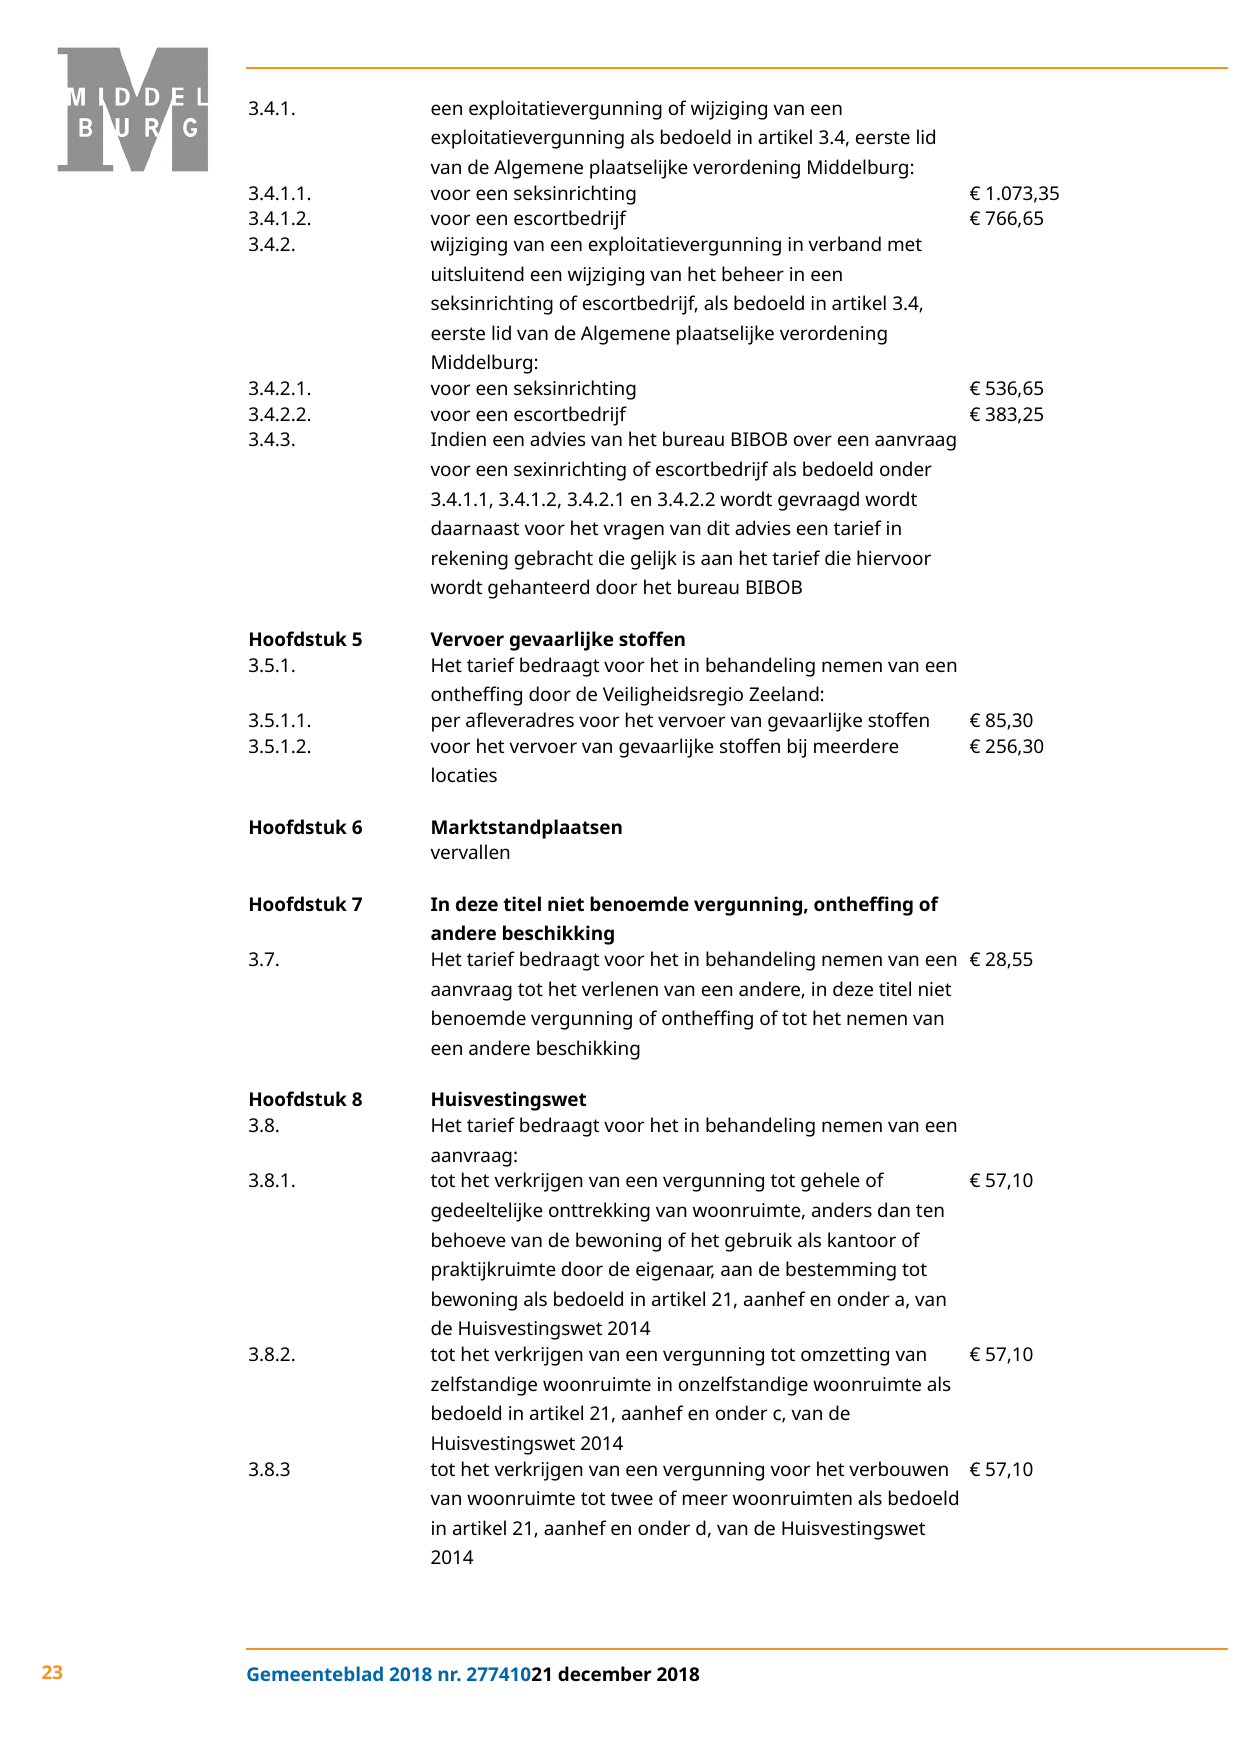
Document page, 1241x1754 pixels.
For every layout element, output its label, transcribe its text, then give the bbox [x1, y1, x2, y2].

table_cell 3.4.2.1. [248, 375, 430, 401]
table_cell [969, 231, 1152, 375]
table_cell [430, 865, 969, 891]
table_cell [969, 814, 1152, 839]
table_cell [248, 1061, 430, 1087]
table_cell € 28,55 [969, 946, 1152, 1061]
table_cell [969, 840, 1152, 865]
table_cell 3.8.3 [248, 1456, 430, 1570]
table_cell voor een escortbedrijf [430, 401, 969, 427]
table_cell € 57,10 [969, 1168, 1152, 1341]
table_cell Indien een advies van het bureau BIBOB over een aanvraag voor een sexinrichting of escortbedrijf als bedoeld onder 3.4.1.1, 3.4.1.2, 3.4.2.1 en 3.4.2.2 wordt gevraagd wordt daarnaast voor het vragen van dit advies een tarief in rekening gebracht die gelijk is aan het tarief die hiervoor wordt gehanteerd door het bureau BIBOB [430, 427, 969, 600]
table_cell € 57,10 [969, 1341, 1152, 1456]
table_cell Het tarief bedraagt voor het in behandeling nemen van een aanvraag: [430, 1112, 969, 1168]
table_cell 3.4.2. [248, 231, 430, 375]
table_cell wijziging van een exploitatievergunning in verband met uitsluitend een wijziging van het beheer in een seksinrichting of escortbedrijf, als bedoeld in artikel 3.4, eerste lid van de Algemene plaatselijke verordening Middelburg: [430, 231, 969, 375]
table_cell 3.8. [248, 1112, 430, 1168]
table_cell [969, 95, 1152, 180]
table_cell 3.8.2. [248, 1341, 430, 1456]
table_cell 3.4.2.2. [248, 401, 430, 427]
table_cell [969, 788, 1152, 814]
table_cell [248, 865, 430, 891]
table_cell per afleveradres voor het vervoer van gevaarlijke stoffen [430, 707, 969, 733]
table_cell [969, 1112, 1152, 1168]
table_cell € 766,65 [969, 205, 1152, 231]
table_cell vervallen [430, 840, 969, 865]
table_cell 3.7. [248, 946, 430, 1061]
table_cell voor een seksinrichting [430, 180, 969, 205]
table_cell 3.4.3. [248, 427, 430, 600]
picture [41, 47, 231, 172]
table_cell [969, 427, 1152, 600]
table_cell € 1.073,35 [969, 180, 1152, 205]
table_cell € 57,10 [969, 1456, 1152, 1570]
table_cell € 256,30 [969, 733, 1152, 788]
table_cell tot het verkrijgen van een vergunning voor het verbouwen van woonruimte tot twee of meer woonruimten als bedoeld in artikel 21, aanhef en onder d, van de Huisvestingswet 2014 [430, 1456, 969, 1570]
table_cell € 536,65 [969, 375, 1152, 401]
table_cell [969, 1087, 1152, 1112]
table_cell Het tarief bedraagt voor het in behandeling nemen van een ontheffing door de Veiligheidsregio Zeeland: [430, 652, 969, 707]
table_cell [430, 788, 969, 814]
table_cell [430, 1570, 969, 1596]
table_cell [248, 788, 430, 814]
table_cell [969, 1570, 1152, 1596]
table_cell [969, 865, 1152, 891]
table_cell voor een escortbedrijf [430, 205, 969, 231]
table_cell Vervoer gevaarlijke stoffen [430, 626, 969, 652]
table_cell Het tarief bedraagt voor het in behandeling nemen van een aanvraag tot het verlenen van een andere, in deze titel niet benoemde vergunning of ontheffing of tot het nemen van een andere beschikking [430, 946, 969, 1061]
table_cell 3.4.1. [248, 95, 430, 180]
table_cell 3.8.1. [248, 1168, 430, 1341]
table_cell [969, 600, 1152, 626]
table_cell [248, 1570, 430, 1596]
table_cell [969, 652, 1152, 707]
table_cell € 383,25 [969, 401, 1152, 427]
table_cell tot het verkrijgen van een vergunning tot gehele of gedeeltelijke onttrekking van woonruimte, anders dan ten behoeve van de bewoning of het gebruik als kantoor of praktijkruimte door de eigenaar, aan de bestemming tot bewoning als bedoeld in artikel 21, aanhef en onder a, van de Huisvestingswet 2014 [430, 1168, 969, 1341]
table_cell 3.4.1.1. [248, 180, 430, 205]
table_cell 3.5.1.2. [248, 733, 430, 788]
table_cell [430, 1061, 969, 1087]
table_cell Hoofdstuk 7 [248, 891, 430, 946]
table_cell Hoofdstuk 8 [248, 1087, 430, 1112]
table_cell [969, 891, 1152, 946]
table_cell Marktstandplaatsen [430, 814, 969, 839]
table_cell € 85,30 [969, 707, 1152, 733]
table_cell 3.5.1.1. [248, 707, 430, 733]
table_cell In deze titel niet benoemde vergunning, ontheffing of andere beschikking [430, 891, 969, 946]
table_cell voor het vervoer van gevaarlijke stoffen bij meerdere locaties [430, 733, 969, 788]
table_cell tot het verkrijgen van een vergunning tot omzetting van zelfstandige woonruimte in onzelfstandige woonruimte als bedoeld in artikel 21, aanhef en onder c, van de Huisvestingswet 2014 [430, 1341, 969, 1456]
table_cell een exploitatievergunning of wijziging van een exploitatievergunning als bedoeld in artikel 3.4, eerste lid van de Algemene plaatselijke verordening Middelburg: [430, 95, 969, 180]
table_cell [969, 626, 1152, 652]
table_cell [248, 600, 430, 626]
table_cell [248, 840, 430, 865]
table_cell [430, 600, 969, 626]
table_cell Huisvestingswet [430, 1087, 969, 1112]
table_cell Hoofdstuk 5 [248, 626, 430, 652]
table_cell voor een seksinrichting [430, 375, 969, 401]
table_cell 3.5.1. [248, 652, 430, 707]
table_cell 3.4.1.2. [248, 205, 430, 231]
table_cell [969, 1061, 1152, 1087]
table_cell Hoofdstuk 6 [248, 814, 430, 839]
